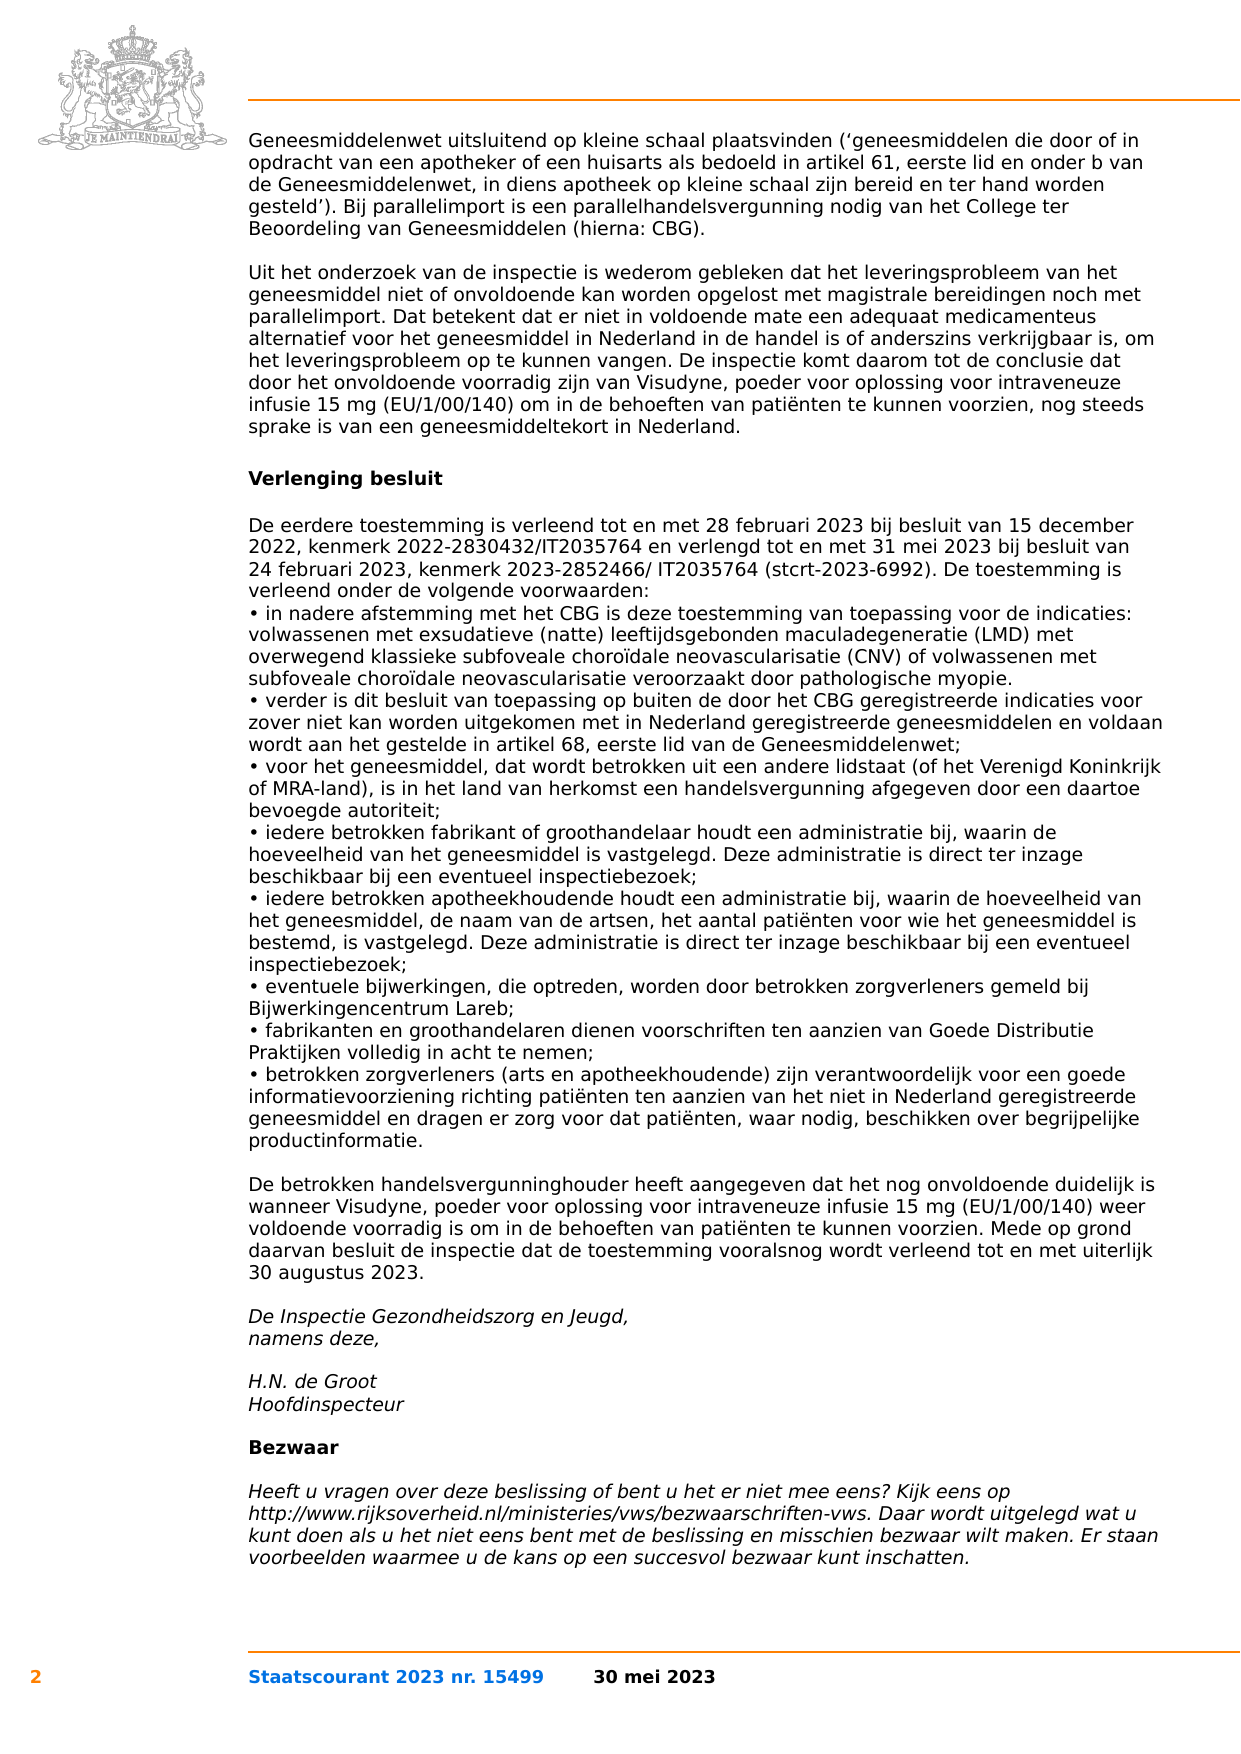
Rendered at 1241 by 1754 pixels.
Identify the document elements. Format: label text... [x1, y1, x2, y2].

text Geneesmiddelenwet uitsluitend op kleine schaal plaatsvinden (‘geneesmiddelen die door of in opdracht van een apotheker of een huisarts als bedoeld in artikel 61, eerste lid en onder b van de Geneesmiddelenwet, in diens apotheek op kleine schaal zijn bereid en ter hand worden gesteld’). Bij parallelimport is een parallelhandelsvergunning nodig van het College ter Beoordeling van Geneesmiddelen (hierna: CBG). [248, 130, 1163, 240]
text • betrokken zorgverleners (arts en apotheekhoudende) zijn verantwoordelijk voor een goede informatievoorziening richting patiënten ten aanzien van het niet in Nederland geregistreerde geneesmiddel en dragen er zorg voor dat patiënten, waar nodig, beschikken over begrijpelijke productinformatie. [248, 1064, 1163, 1152]
text Bezwaar [248, 1437, 1163, 1459]
text • verder is dit besluit van toepassing op buiten de door het CBG geregistreerde indicaties voor zover niet kan worden uitgekomen met in Nederland geregistreerde geneesmiddelen en voldaan wordt aan het gestelde in artikel 68, eerste lid van de Geneesmiddelenwet; [248, 690, 1163, 756]
text • eventuele bijwerkingen, die optreden, worden door betrokken zorgverleners gemeld bij Bijwerkingencentrum Lareb; [248, 976, 1163, 1020]
subtitle Verlenging besluit [248, 467, 1163, 489]
text • iedere betrokken apotheekhoudende houdt een administratie bij, waarin de hoeveelheid van het geneesmiddel, de naam van de artsen, het aantal patiënten voor wie het geneesmiddel is bestemd, is vastgelegd. Deze administratie is direct ter inzage beschikbaar bij een eventueel inspectiebezoek; [248, 888, 1163, 976]
text • in nadere afstemming met het CBG is deze toestemming van toepassing voor de indicaties: volwassenen met exsudatieve (natte) leeftijdsgebonden maculadegeneratie (LMD) met overwegend klassieke subfoveale choroïdale neovascularisatie (CNV) of volwassenen met subfoveale choroïdale neovascularisatie veroorzaakt door pathologische myopie. [248, 602, 1163, 690]
text Uit het onderzoek van de inspectie is wederom gebleken dat het leveringsprobleem van het geneesmiddel niet of onvoldoende kan worden opgelost met magistrale bereidingen noch met parallelimport. Dat betekent dat er niet in voldoende mate een adequaat medicamenteus alternatief voor het geneesmiddel in Nederland in de handel is of anderszins verkrijgbaar is, om het leveringsprobleem op te kunnen vangen. De inspectie komt daarom tot de conclusie dat door het onvoldoende voorradig zijn van Visudyne, poeder voor oplossing voor intraveneuze infusie 15 mg (EU/1/00/140) om in de behoeften van patiënten te kunnen voorzien, nog steeds sprake is van een geneesmiddeltekort in Nederland. [248, 262, 1163, 437]
text Heeft u vragen over deze beslissing of bent u het er niet mee eens? Kijk eens op http://www.rijksoverheid.nl/ministeries/vws/bezwaarschriften-vws. Daar wordt uitgelegd wat u kunt doen als u het niet eens bent met de beslissing en misschien bezwaar wilt maken. Er staan voorbeelden waarmee u de kans op een succesvol bezwaar kunt inschatten. [248, 1481, 1163, 1569]
text • iedere betrokken fabrikant of groothandelaar houdt een administratie bij, waarin de hoeveelheid van het geneesmiddel is vastgelegd. Deze administratie is direct ter inzage beschikbaar bij een eventueel inspectiebezoek; [248, 822, 1163, 888]
text • fabrikanten en groothandelaren dienen voorschriften ten aanzien van Goede Distributie Praktijken volledig in acht te nemen; [248, 1020, 1163, 1064]
picture [38, 25, 227, 150]
text De betrokken handelsvergunninghouder heeft aangegeven dat het nog onvoldoende duidelijk is wanneer Visudyne, poeder voor oplossing voor intraveneuze infusie 15 mg (EU/1/00/140) weer voldoende voorradig is om in de behoeften van patiënten te kunnen voorzien. Mede op grond daarvan besluit de inspectie dat de toestemming vooralsnog wordt verleend tot en met uiterlijk 30 augustus 2023. [248, 1174, 1163, 1284]
text • voor het geneesmiddel, dat wordt betrokken uit een andere lidstaat (of het Verenigd Koninkrijk of MRA-land), is in het land van herkomst een handelsvergunning afgegeven door een daartoe bevoegde autoriteit; [248, 756, 1163, 822]
text De Inspectie Gezondheidszorg en Jeugd, namens deze, H.N. de Groot Hoofdinspecteur [248, 1306, 1163, 1415]
text De eerdere toestemming is verleend tot en met 28 februari 2023 bij besluit van 15 december 2022, kenmerk 2022-2830432/IT2035764 en verlengd tot en met 31 mei 2023 bij besluit van 24 februari 2023, kenmerk 2023-2852466/ IT2035764 (stcrt-2023-6992). De toestemming is verleend onder de volgende voorwaarden: [248, 514, 1163, 602]
